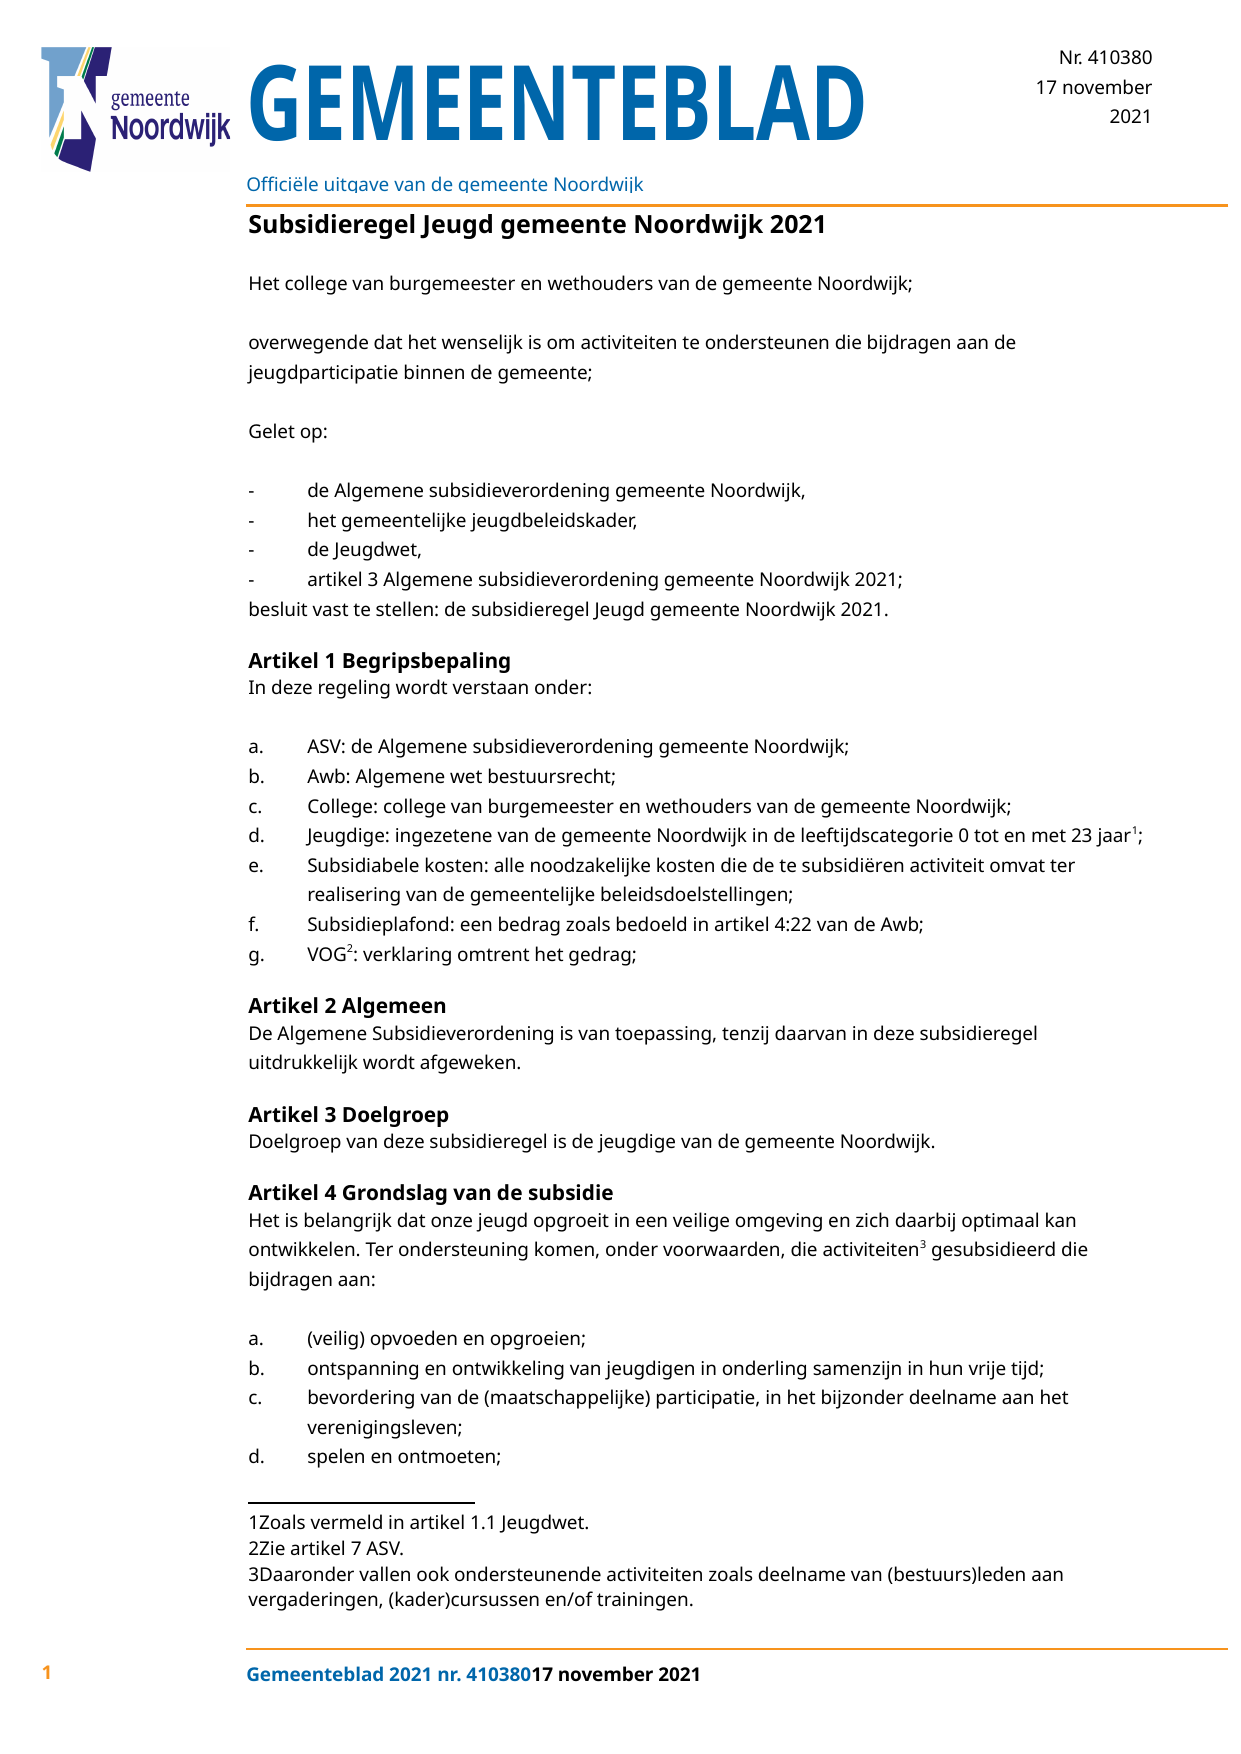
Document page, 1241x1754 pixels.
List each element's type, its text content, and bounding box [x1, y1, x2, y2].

text Het is belangrijk dat onze jeugd opgroeit in een veilige omgeving en zich daarbij optimaal kan ontwikkelen. Ter ondersteuning komen, onder voorwaarden, die activiteiten gesubsidieerd die bijdragen aan: [248, 1207, 1152, 1292]
text De Algemene Subsidieverordening is van toepassing, tenzij daarvan in deze subsidieregel uitdrukkelijk wordt afgeweken. [248, 1020, 1152, 1075]
text Artikel 4 Grondslag van de subsidie [248, 1178, 1152, 1207]
list ASV: de Algemene subsidieverordening gemeente Noordwijk; [248, 734, 1152, 759]
picture [41, 47, 231, 172]
list VOG: verklaring omtrent het gedrag; [248, 941, 1152, 967]
list bevordering van de (maatschappelijke) participatie, in het bijzonder deelname aan het verenigingsleven; [248, 1384, 1152, 1440]
list Subsidiabele kosten: alle noodzakelijke kosten die de te subsidiëren activiteit omvat ter realisering van de gemeentelijke beleidsdoelstellingen; [248, 852, 1152, 907]
text Het college van burgemeester en wethouders van de gemeente Noordwijk; [248, 270, 1152, 296]
text Subsidieregel Jeugd gemeente Noordwijk 2021 [248, 207, 1152, 241]
list College: college van burgemeester en wethouders van de gemeente Noordwijk; [248, 793, 1152, 819]
list spelen en ontmoeten; [248, 1444, 1152, 1469]
list de Jeugdwet, [248, 537, 1152, 562]
list Zie artikel 7 ASV. [248, 1535, 1152, 1561]
text In deze regeling wordt verstaan onder: [248, 674, 1152, 700]
text Artikel 1 Begripsbepaling [248, 646, 1152, 674]
text overwegende dat het wenselijk is om activiteiten te ondersteunen die bijdragen aan de jeugdparticipatie binnen de gemeente; [248, 329, 1152, 385]
text Artikel 2 Algemeen [248, 991, 1152, 1020]
list Zoals vermeld in artikel 1.1 Jeugdwet. [248, 1509, 1152, 1535]
list ontspanning en ontwikkeling van jeugdigen in onderling samenzijn in hun vrije tijd; [248, 1355, 1152, 1381]
text Doelgroep van deze subsidieregel is de jeugdige van de gemeente Noordwijk. [248, 1128, 1152, 1154]
list (veilig) opvoeden en opgroeien; [248, 1325, 1152, 1351]
text Artikel 3 Doelgroep [248, 1100, 1152, 1128]
text besluit vast te stellen: de subsidieregel Jeugd gemeente Noordwijk 2021. [248, 596, 1152, 621]
text Gelet op: [248, 418, 1152, 444]
list artikel 3 Algemene subsidieverordening gemeente Noordwijk 2021; [248, 566, 1152, 592]
list Subsidieplafond: een bedrag zoals bedoeld in artikel 4:22 van de Awb; [248, 911, 1152, 937]
list het gemeentelijke jeugdbeleidskader, [248, 507, 1152, 533]
list Jeugdige: ingezetene van de gemeente Noordwijk in de leeftijdscategorie 0 tot en met 23 jaar; [248, 822, 1152, 848]
list de Algemene subsidieverordening gemeente Noordwijk, [248, 477, 1152, 503]
text Daaronder vallen ook ondersteunende activiteiten zoals deelname van (bestuurs)leden aan vergaderingen, (kader)cursussen en/of trainingen. [248, 1561, 1152, 1612]
list Awb: Algemene wet bestuursrecht; [248, 763, 1152, 789]
